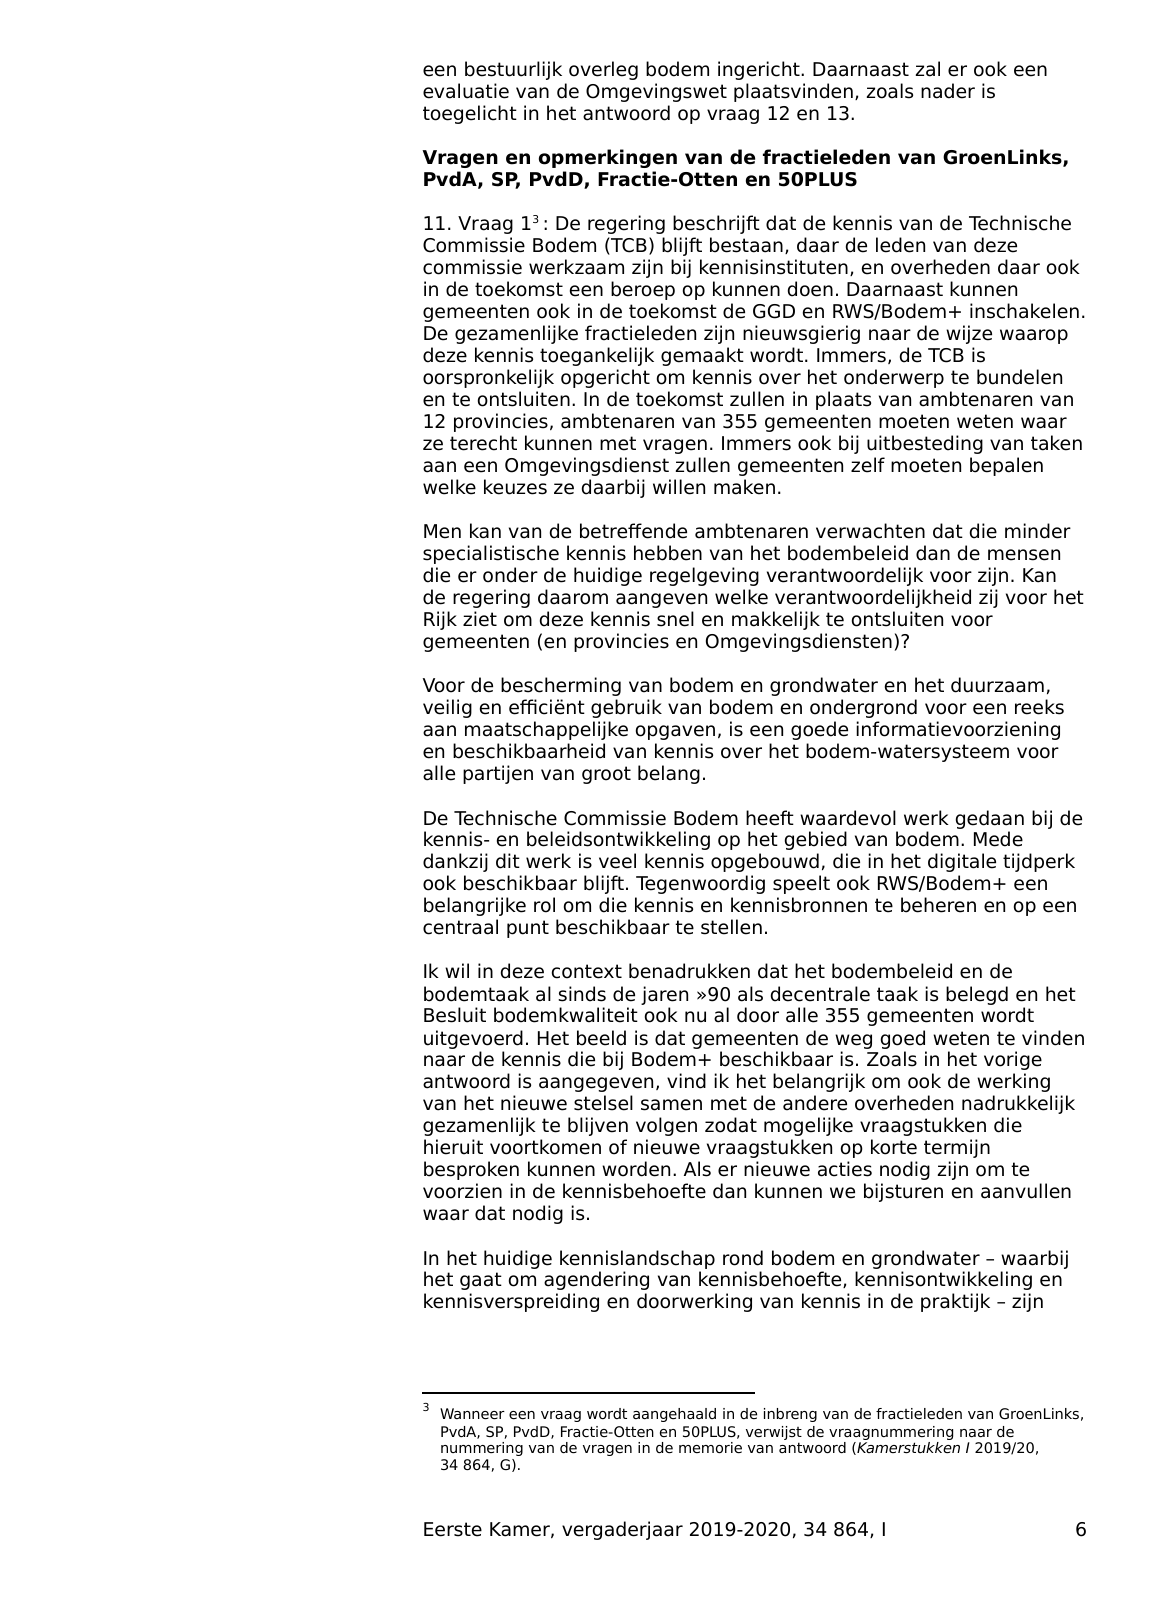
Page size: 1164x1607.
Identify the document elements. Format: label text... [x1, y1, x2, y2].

text een bestuurlijk overleg bodem ingericht. Daarnaast zal er ook een evaluatie van de Omgevingswet plaatsvinden, zoals nader is toegelicht in het antwoord op vraag 12 en 13. [422, 59, 1087, 125]
text Ik wil in deze context benadrukken dat het bodembeleid en de bodemtaak al sinds de jaren »90 als decentrale taak is belegd en het Besluit bodemkwaliteit ook nu al door alle 355 gemeenten wordt uitgevoerd. Het beeld is dat gemeenten de weg goed weten te vinden naar de kennis die bij Bodem+ beschikbaar is. Zoals in het vorige antwoord is aangegeven, vind ik het belangrijk om ook de werking van het nieuwe stelsel samen met de andere overheden nadrukkelijk gezamenlijk te blijven volgen zodat mogelijke vraagstukken die hieruit voortkomen of nieuwe vraagstukken op korte termijn besproken kunnen worden. Als er nieuwe acties nodig zijn om te voorzien in de kennisbehoefte dan kunnen we bijsturen en aanvullen waar dat nodig is. [422, 961, 1087, 1225]
text Men kan van de betreffende ambtenaren verwachten dat die minder specialistische kennis hebben van het bodembeleid dan de mensen die er onder de huidige regelgeving verantwoordelijk voor zijn. Kan de regering daarom aangeven welke verantwoordelijkheid zij voor het Rijk ziet om deze kennis snel en makkelijk te ontsluiten voor gemeenten (en provincies en Omgevingsdiensten)? [422, 521, 1087, 653]
text 11. Vraag 1: De regering beschrijft dat de kennis van de Technische Commissie Bodem (TCB) blijft bestaan, daar de leden van deze commissie werkzaam zijn bij kennisinstituten, en overheden daar ook in de toekomst een beroep op kunnen doen. Daarnaast kunnen gemeenten ook in de toekomst de GGD en RWS/Bodem+ inschakelen. De gezamenlijke fractieleden zijn nieuwsgierig naar de wijze waarop deze kennis toegankelijk gemaakt wordt. Immers, de TCB is oorspronkelijk opgericht om kennis over het onderwerp te bundelen en te ontsluiten. In de toekomst zullen in plaats van ambtenaren van 12 provincies, ambtenaren van 355 gemeenten moeten weten waar ze terecht kunnen met vragen. Immers ook bij uitbesteding van taken aan een Omgevingsdienst zullen gemeenten zelf moeten bepalen welke keuzes ze daarbij willen maken. [422, 213, 1087, 499]
text In het huidige kennislandschap rond bodem en grondwater – waarbij het gaat om agendering van kennisbehoefte, kennisontwikkeling en kennisverspreiding en doorwerking van kennis in de praktijk – zijn [422, 1247, 1087, 1313]
text De Technische Commissie Bodem heeft waardevol werk gedaan bij de kennis- en beleidsontwikkeling op het gebied van bodem. Mede dankzij dit werk is veel kennis opgebouwd, die in het digitale tijdperk ook beschikbaar blijft. Tegenwoordig speelt ook RWS/Bodem+ een belangrijke rol om die kennis en kennisbronnen te beheren en op een centraal punt beschikbaar te stellen. [422, 807, 1087, 939]
text Voor de bescherming van bodem en grondwater en het duurzaam, veilig en efficiënt gebruik van bodem en ondergrond voor een reeks aan maatschappelijke opgaven, is een goede informatievoorziening en beschikbaarheid van kennis over het bodem-watersysteem voor alle partijen van groot belang. [422, 675, 1087, 785]
text Wanneer een vraag wordt aangehaald in de inbreng van de fractieleden van GroenLinks, PvdA, SP, PvdD, Fractie-Otten en 50PLUS, verwijst de vraagnummering naar de nummering van de vragen in de memorie van antwoord (Kamerstukken I 2019/20, 34 864, G). [422, 1402, 1087, 1474]
subtitle Vragen en opmerkingen van de fractieleden van GroenLinks, PvdA, SP, PvdD, Fractie-Otten en 50PLUS [422, 147, 1087, 191]
